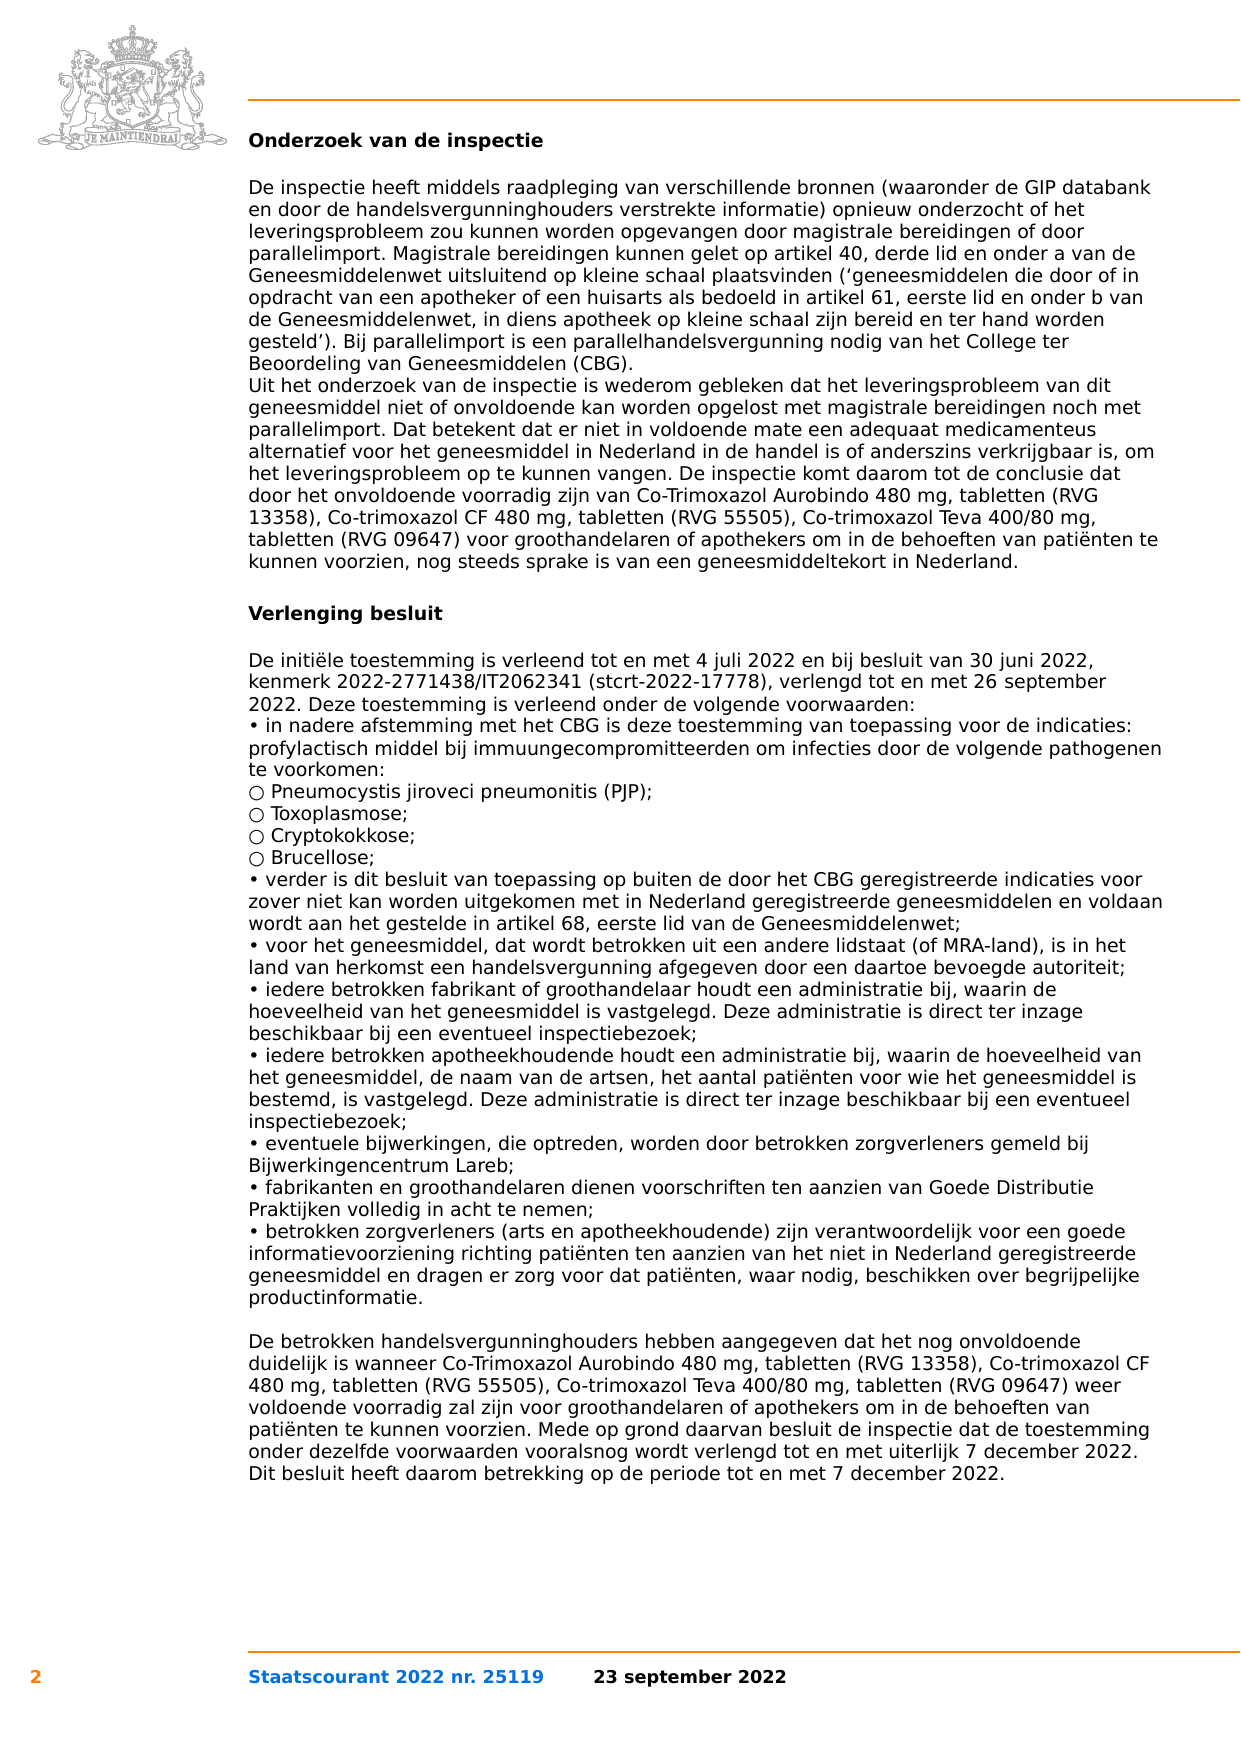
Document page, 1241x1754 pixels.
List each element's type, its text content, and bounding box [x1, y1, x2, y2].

text De betrokken handelsvergunninghouders hebben aangegeven dat het nog onvoldoende duidelijk is wanneer Co-Trimoxazol Aurobindo 480 mg, tabletten (RVG 13358), Co-trimoxazol CF 480 mg, tabletten (RVG 55505), Co-trimoxazol Teva 400/80 mg, tabletten (RVG 09647) weer voldoende voorradig zal zijn voor groothandelaren of apothekers om in de behoeften van patiënten te kunnen voorzien. Mede op grond daarvan besluit de inspectie dat de toestemming onder dezelfde voorwaarden vooralsnog wordt verlengd tot en met uiterlijk 7 december 2022. Dit besluit heeft daarom betrekking op de periode tot en met 7 december 2022. [248, 1331, 1163, 1484]
text • eventuele bijwerkingen, die optreden, worden door betrokken zorgverleners gemeld bij Bijwerkingencentrum Lareb; [248, 1133, 1163, 1177]
text • iedere betrokken fabrikant of groothandelaar houdt een administratie bij, waarin de hoeveelheid van het geneesmiddel is vastgelegd. Deze administratie is direct ter inzage beschikbaar bij een eventueel inspectiebezoek; [248, 979, 1163, 1045]
text • verder is dit besluit van toepassing op buiten de door het CBG geregistreerde indicaties voor zover niet kan worden uitgekomen met in Nederland geregistreerde geneesmiddelen en voldaan wordt aan het gestelde in artikel 68, eerste lid van de Geneesmiddelenwet; [248, 869, 1163, 935]
text • betrokken zorgverleners (arts en apotheekhoudende) zijn verantwoordelijk voor een goede informatievoorziening richting patiënten ten aanzien van het niet in Nederland geregistreerde geneesmiddel en dragen er zorg voor dat patiënten, waar nodig, beschikken over begrijpelijke productinformatie. [248, 1221, 1163, 1309]
picture [38, 25, 227, 150]
text • fabrikanten en groothandelaren dienen voorschriften ten aanzien van Goede Distributie Praktijken volledig in acht te nemen; [248, 1177, 1163, 1221]
text De initiële toestemming is verleend tot en met 4 juli 2022 en bij besluit van 30 juni 2022, kenmerk 2022-2771438/IT2062341 (stcrt-2022-17778), verlengd tot en met 26 september 2022. Deze toestemming is verleend onder de volgende voorwaarden: [248, 649, 1163, 715]
text • iedere betrokken apotheekhoudende houdt een administratie bij, waarin de hoeveelheid van het geneesmiddel, de naam van de artsen, het aantal patiënten voor wie het geneesmiddel is bestemd, is vastgelegd. Deze administratie is direct ter inzage beschikbaar bij een eventueel inspectiebezoek; [248, 1045, 1163, 1133]
text • voor het geneesmiddel, dat wordt betrokken uit een andere lidstaat (of MRA-land), is in het land van herkomst een handelsvergunning afgegeven door een daartoe bevoegde autoriteit; [248, 935, 1163, 979]
text ○ Cryptokokkose; [248, 825, 1163, 847]
text Uit het onderzoek van de inspectie is wederom gebleken dat het leveringsprobleem van dit geneesmiddel niet of onvoldoende kan worden opgelost met magistrale bereidingen noch met parallelimport. Dat betekent dat er niet in voldoende mate een adequaat medicamenteus alternatief voor het geneesmiddel in Nederland in de handel is of anderszins verkrijgbaar is, om het leveringsprobleem op te kunnen vangen. De inspectie komt daarom tot de conclusie dat door het onvoldoende voorradig zijn van Co-Trimoxazol Aurobindo 480 mg, tabletten (RVG 13358), Co-trimoxazol CF 480 mg, tabletten (RVG 55505), Co-trimoxazol Teva 400/80 mg, tabletten (RVG 09647) voor groothandelaren of apothekers om in de behoeften van patiënten te kunnen voorzien, nog steeds sprake is van een geneesmiddeltekort in Nederland. [248, 375, 1163, 572]
subtitle Verlenging besluit [248, 602, 1163, 624]
text ○ Pneumocystis jiroveci pneumonitis (PJP); [248, 781, 1163, 803]
text ○ Toxoplasmose; [248, 803, 1163, 825]
text ○ Brucellose; [248, 847, 1163, 869]
text • in nadere afstemming met het CBG is deze toestemming van toepassing voor de indicaties: profylactisch middel bij immuungecompromitteerden om infecties door de volgende pathogenen te voorkomen: [248, 715, 1163, 781]
subtitle Onderzoek van de inspectie [248, 130, 1163, 152]
text De inspectie heeft middels raadpleging van verschillende bronnen (waaronder de GIP databank en door de handelsvergunninghouders verstrekte informatie) opnieuw onderzocht of het leveringsprobleem zou kunnen worden opgevangen door magistrale bereidingen of door parallelimport. Magistrale bereidingen kunnen gelet op artikel 40, derde lid en onder a van de Geneesmiddelenwet uitsluitend op kleine schaal plaatsvinden (‘geneesmiddelen die door of in opdracht van een apotheker of een huisarts als bedoeld in artikel 61, eerste lid en onder b van de Geneesmiddelenwet, in diens apotheek op kleine schaal zijn bereid en ter hand worden gesteld’). Bij parallelimport is een parallelhandelsvergunning nodig van het College ter Beoordeling van Geneesmiddelen (CBG). [248, 177, 1163, 375]
